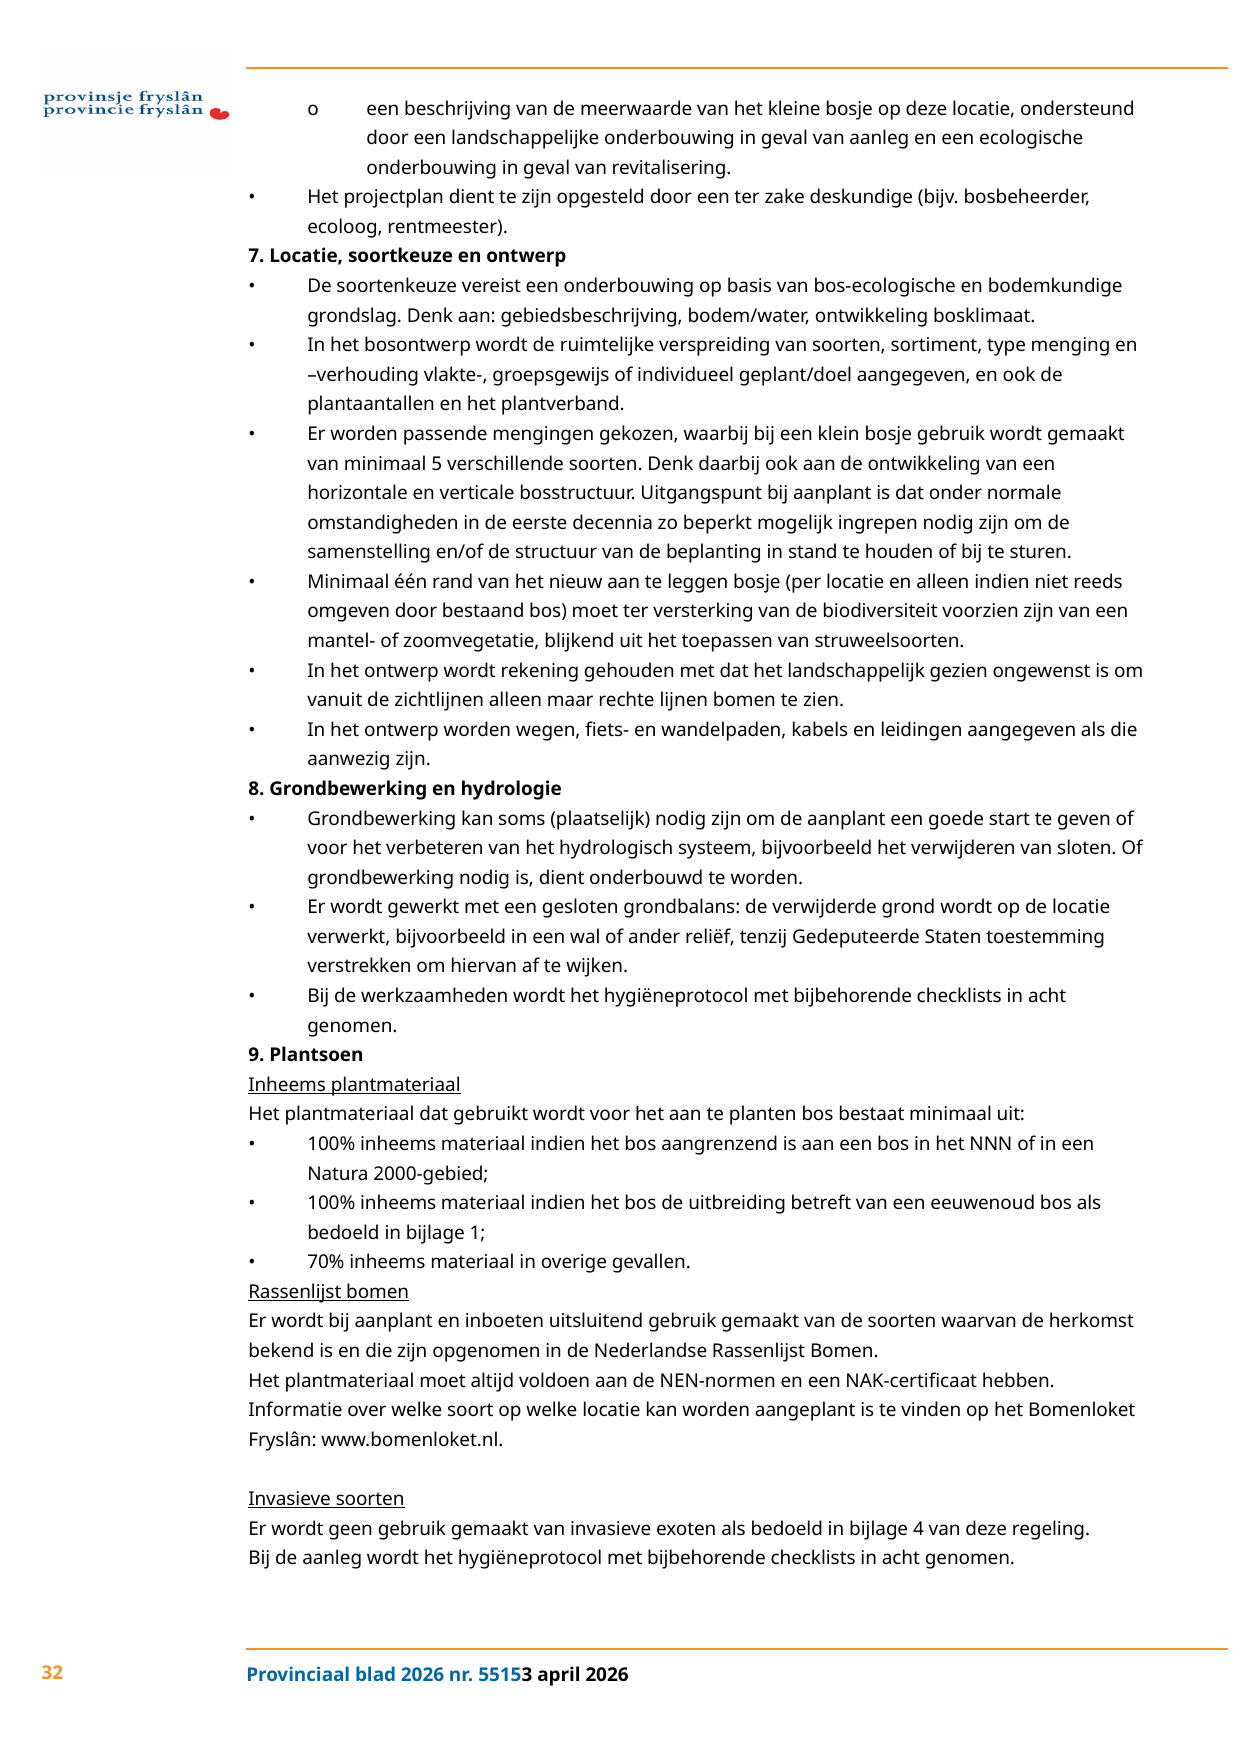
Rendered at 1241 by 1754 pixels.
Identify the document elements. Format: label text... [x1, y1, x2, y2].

text Informatie over welke soort op welke locatie kan worden aangeplant is te vinden op het Bomenloket Fryslân: www.bomenloket.nl. [248, 1396, 1152, 1452]
text Er wordt geen gebruik gemaakt van invasieve exoten als bedoeld in bijlage 4 van deze regeling. [248, 1515, 1152, 1541]
text 9. Plantsoen [248, 1041, 1152, 1067]
list In het ontwerp wordt rekening gehouden met dat het landschappelijk gezien ongewenst is om vanuit de zichtlijnen alleen maar rechte lijnen bomen te zien. [248, 657, 1152, 712]
text 7. Locatie, soortkeuze en ontwerp [248, 243, 1152, 268]
list De soortenkeuze vereist een onderbouwing op basis van bos-ecologische en bodemkundige grondslag. Denk aan: gebiedsbeschrijving, bodem/water, ontwikkeling bosklimaat. [248, 272, 1152, 328]
text 8. Grondbewerking en hydrologie [248, 775, 1152, 801]
list 100% inheems materiaal indien het bos de uitbreiding betreft van een eeuwenoud bos als bedoeld in bijlage 1; [248, 1189, 1152, 1245]
list In het bosontwerp wordt de ruimtelijke verspreiding van soorten, sortiment, type menging en –verhouding vlakte-, groepsgewijs of individueel geplant/doel aangegeven, en ook de plantaantallen en het plantverband. [248, 331, 1152, 416]
list Er wordt gewerkt met een gesloten grondbalans: de verwijderde grond wordt op de locatie verwerkt, bijvoorbeeld in een wal of ander reliëf, tenzij Gedeputeerde Staten toestemming verstrekken om hiervan af te wijken. [248, 893, 1152, 978]
text Het plantmateriaal dat gebruikt wordt voor het aan te planten bos bestaat minimaal uit: [248, 1101, 1152, 1126]
text Rassenlijst bomen [248, 1278, 1152, 1304]
list In het ontwerp worden wegen, fiets- en wandelpaden, kabels en leidingen aangegeven als die aanwezig zijn. [248, 716, 1152, 771]
list Bij de werkzaamheden wordt het hygiëneprotocol met bijbehorende checklists in acht genomen. [248, 982, 1152, 1038]
picture [41, 47, 231, 172]
list een beschrijving van de meerwaarde van het kleine bosje op deze locatie, ondersteund door een landschappelijke onderbouwing in geval van aanleg en een ecologische onderbouwing in geval van revitalisering. [307, 95, 1152, 180]
text Het plantmateriaal moet altijd voldoen aan de NEN-normen en een NAK-certificaat hebben. [248, 1367, 1152, 1393]
text Invasieve soorten [248, 1485, 1152, 1511]
text Er wordt bij aanplant en inboeten uitsluitend gebruik gemaakt van de soorten waarvan de herkomst bekend is en die zijn opgenomen in de Nederlandse Rassenlijst Bomen. [248, 1308, 1152, 1363]
list Het projectplan dient te zijn opgesteld door een ter zake deskundige (bijv. bosbeheerder, ecoloog, rentmeester). [248, 183, 1152, 239]
text Bij de aanleg wordt het hygiëneprotocol met bijbehorende checklists in acht genomen. [248, 1544, 1152, 1570]
list Minimaal één rand van het nieuw aan te leggen bosje (per locatie en alleen indien niet reeds omgeven door bestaand bos) moet ter versterking van de biodiversiteit voorzien zijn van een mantel- of zoomvegetatie, blijkend uit het toepassen van struweelsoorten. [248, 568, 1152, 653]
list 70% inheems materiaal in overige gevallen. [248, 1248, 1152, 1274]
list 100% inheems materiaal indien het bos aangrenzend is aan een bos in het NNN of in een Natura 2000-gebied; [248, 1130, 1152, 1186]
text Inheems plantmateriaal [248, 1071, 1152, 1097]
list Er worden passende mengingen gekozen, waarbij bij een klein bosje gebruik wordt gemaakt van minimaal 5 verschillende soorten. Denk daarbij ook aan de ontwikkeling van een horizontale en verticale bosstructuur. Uitgangspunt bij aanplant is dat onder normale omstandigheden in de eerste decennia zo beperkt mogelijk ingrepen nodig zijn om de samenstelling en/of de structuur van de beplanting in stand te houden of bij te sturen. [248, 420, 1152, 564]
list Grondbewerking kan soms (plaatselijk) nodig zijn om de aanplant een goede start te geven of voor het verbeteren van het hydrologisch systeem, bijvoorbeeld het verwijderen van sloten. Of grondbewerking nodig is, dient onderbouwd te worden. [248, 805, 1152, 890]
